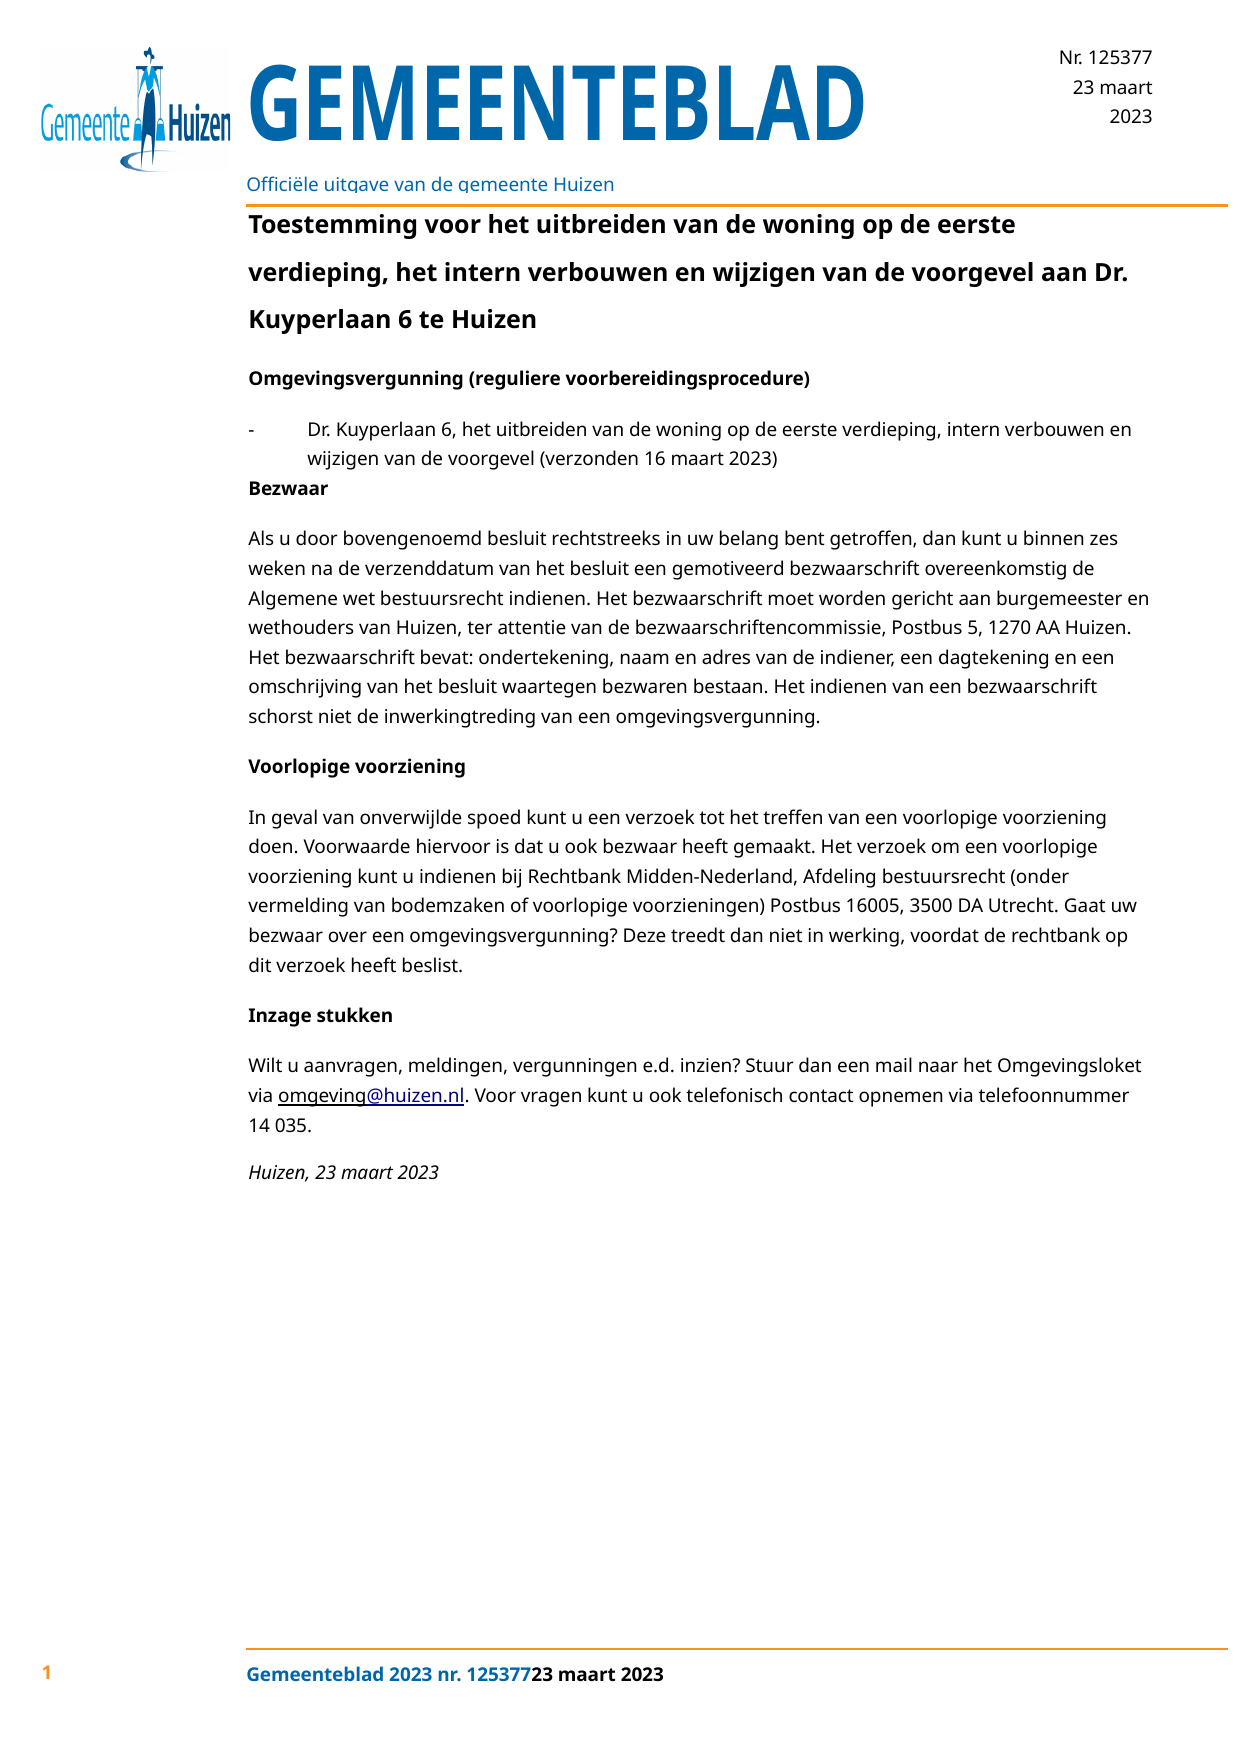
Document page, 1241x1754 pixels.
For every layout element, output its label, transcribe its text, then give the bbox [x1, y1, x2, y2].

text Bezwaar [248, 475, 1152, 501]
text Als u door bovengenoemd besluit rechtstreeks in uw belang bent getroffen, dan kunt u binnen zes weken na de verzenddatum van het besluit een gemotiveerd bezwaarschrift overeenkomstig de Algemene wet bestuursrecht indienen. Het bezwaarschrift moet worden gericht aan burgemeester en wethouders van Huizen, ter attentie van de bezwaarschriftencommissie, Postbus 5, 1270 AA Huizen. Het bezwaarschrift bevat: ondertekening, naam en adres van de indiener, een dagtekening en een omschrijving van het besluit waartegen bezwaren bestaan. Het indienen van een bezwaarschrift schorst niet de inwerkingtreding van een omgevingsvergunning. [248, 526, 1152, 729]
text Voorlopige voorziening [248, 753, 1152, 779]
text Inzage stukken [248, 1002, 1152, 1028]
text Toestemming voor het uitbreiden van de woning op de eerste verdieping, het intern verbouwen en wijzigen van de voorgevel aan Dr. Kuyperlaan 6 te Huizen [248, 207, 1152, 336]
text Wilt u aanvragen, meldingen, vergunningen e.d. inzien? Stuur dan een mail naar het Omgevingsloket via omgeving@huizen.nl. Voor vragen kunt u ook telefonisch contact opnemen via telefoonnummer 14 035. [248, 1053, 1152, 1137]
text Omgevingsvergunning (reguliere voorbereidingsprocedure) [248, 366, 1152, 391]
list Dr. Kuyperlaan 6, het uitbreiden van de woning op de eerste verdieping, intern verbouwen en wijzigen van de voorgevel (verzonden 16 maart 2023) [248, 416, 1152, 471]
text In geval van onverwijlde spoed kunt u een verzoek tot het treffen van een voorlopige voorziening doen. Voorwaarde hiervoor is dat u ook bezwaar heeft gemaakt. Het verzoek om een voorlopige voorziening kunt u indienen bij Rechtbank Midden-Nederland, Afdeling bestuursrecht (onder vermelding van bodemzaken of voorlopige voorzieningen) Postbus 16005, 3500 DA Utrecht. Gaat uw bezwaar over een omgevingsvergunning? Deze treedt dan niet in werking, voordat de rechtbank op dit verzoek heeft beslist. [248, 804, 1152, 977]
picture [41, 47, 231, 172]
text Huizen, 23 maart 2023 [248, 1159, 1152, 1185]
